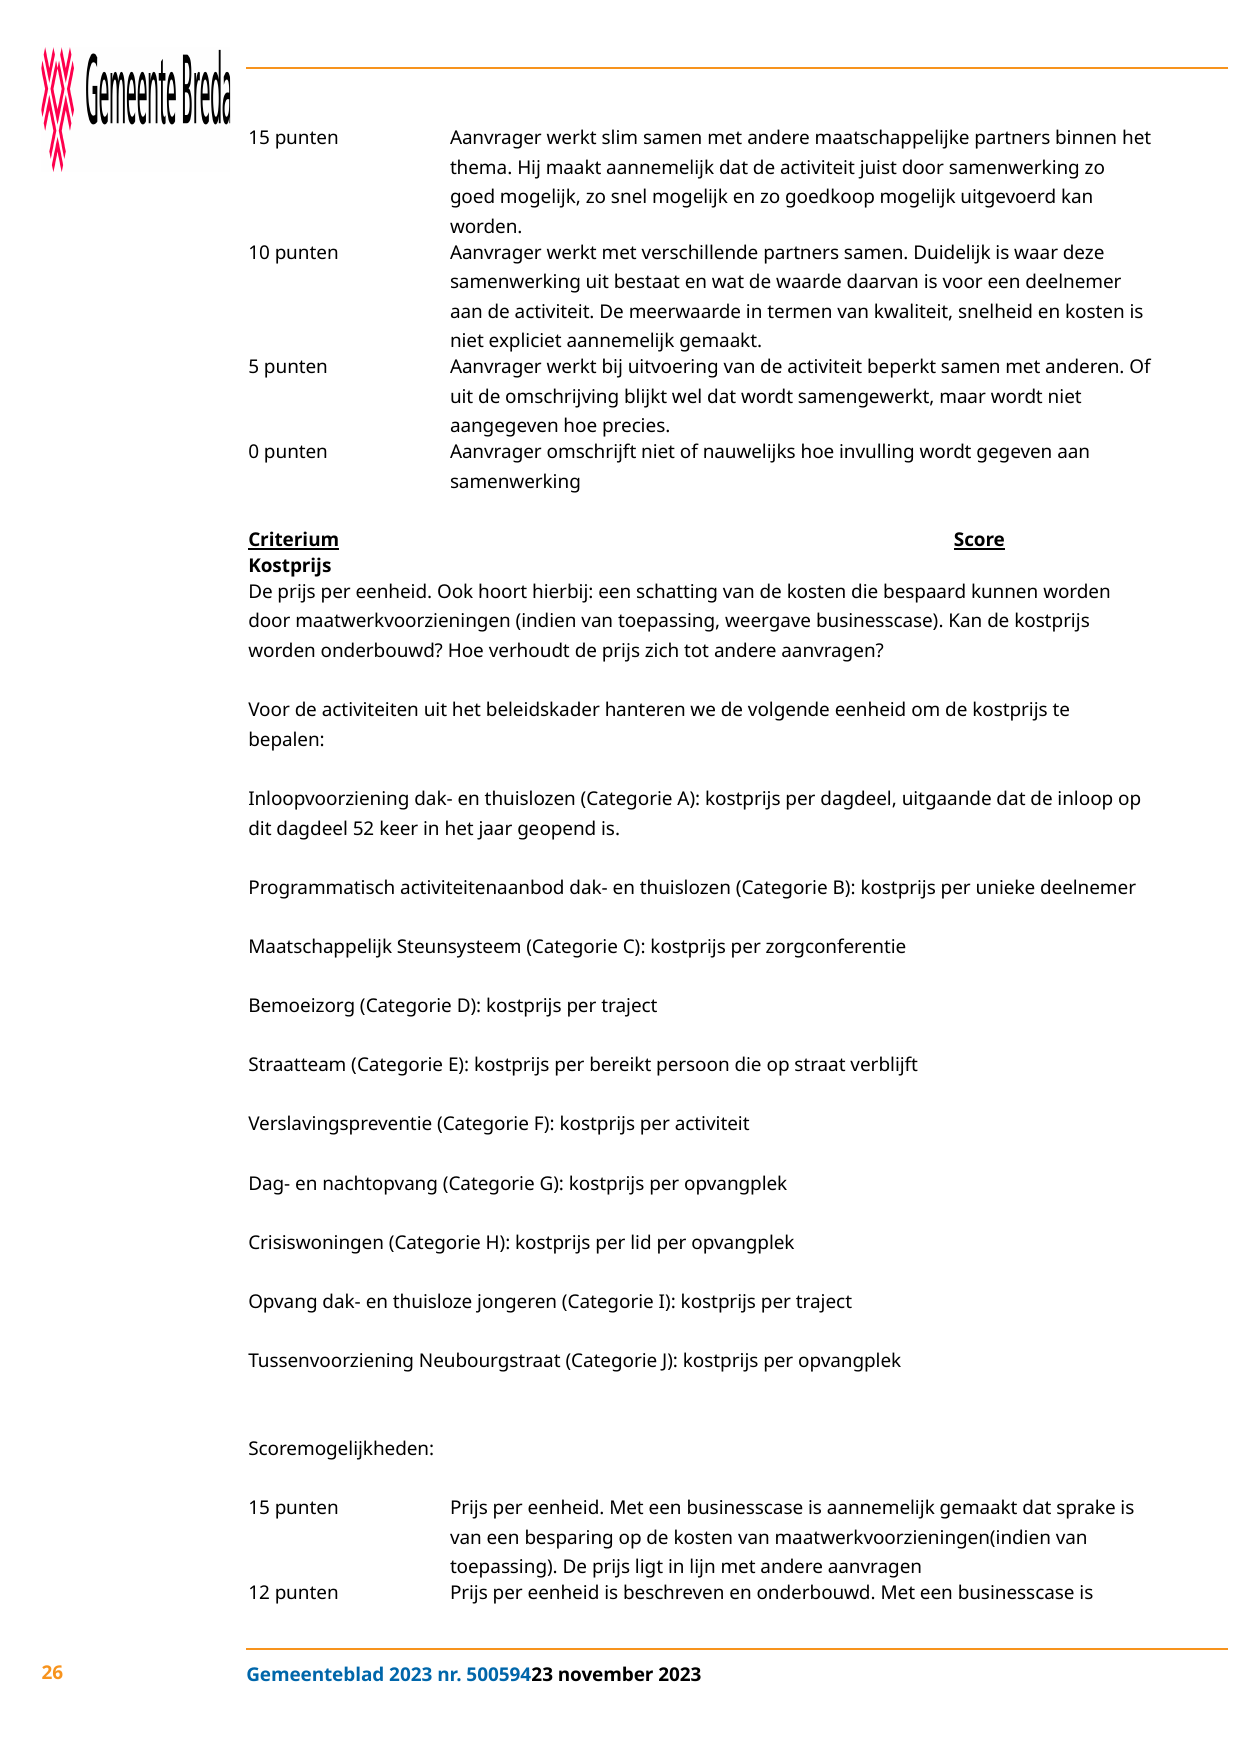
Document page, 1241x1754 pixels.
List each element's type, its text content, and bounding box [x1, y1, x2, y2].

table_header 15 punten [248, 1495, 450, 1579]
text Scoremogelijkheden: [248, 1435, 1152, 1461]
table_cell 5 punten [248, 354, 450, 438]
table_header 15 punten [248, 125, 450, 239]
table_cell 12 punten [248, 1580, 450, 1605]
table_header Criterium [248, 527, 954, 552]
table_cell 0 punten [248, 438, 450, 494]
table_cell Aanvrager omschrijft niet of nauwelijks hoe invulling wordt gegeven aan samenwerking [450, 438, 1152, 494]
picture [41, 47, 231, 172]
table_cell 10 punten [248, 239, 450, 353]
table_cell [954, 552, 1152, 578]
table_header Score [954, 527, 1152, 552]
table_header Aanvrager werkt slim samen met andere maatschappelijke partners binnen het thema. Hij maakt aannemelijk dat de activiteit juist door samenwerking zo goed mogelijk, zo snel mogelijk en zo goedkoop mogelijk uitgevoerd kan worden. [450, 125, 1152, 239]
table_cell Aanvrager werkt bij uitvoering van de activiteit beperkt samen met anderen. Of uit de omschrijving blijkt wel dat wordt samengewerkt, maar wordt niet aangegeven hoe precies. [450, 354, 1152, 438]
table_cell Aanvrager werkt met verschillende partners samen. Duidelijk is waar deze samenwerking uit bestaat en wat de waarde daarvan is voor een deelnemer aan de activiteit. De meerwaarde in termen van kwaliteit, snelheid en kosten is niet expliciet aannemelijk gemaakt. [450, 239, 1152, 353]
table_header Prijs per eenheid. Met een businesscase is aannemelijk gemaakt dat sprake is van een besparing op de kosten van maatwerkvoorzieningen(indien van toepassing). De prijs ligt in lijn met andere aanvragen [450, 1495, 1152, 1579]
table_cell Kostprijs [248, 552, 954, 578]
table_cell Prijs per eenheid is beschreven en onderbouwd. Met een businesscase is [450, 1580, 1152, 1605]
table_cell De prijs per eenheid. Ook hoort hierbij: een schatting van de kosten die bespaard kunnen worden door maatwerkvoorzieningen (indien van toepassing, weergave businesscase). Kan de kostprijs worden onderbouwd? Hoe verhoudt de prijs zich tot andere aanvragen? Voor de activiteiten uit het beleidskader hanteren we de volgende eenheid om de kostprijs te bepalen: Inloopvoorziening dak- en thuislozen (Categorie A): kostprijs per dagdeel, uitgaande dat de inloop op dit dagdeel 52 keer in het jaar geopend is. Programmatisch activiteitenaanbod dak- en thuislozen (Categorie B): kostprijs per unieke deelnemer Maatschappelijk Steunsysteem (Categorie C): kostprijs per zorgconferentie Bemoeizorg (Categorie D): kostprijs per traject Straatteam (Categorie E): kostprijs per bereikt persoon die op straat verblijft Verslavingspreventie (Categorie F): kostprijs per activiteit Dag- en nachtopvang (Categorie G): kostprijs per opvangplek Crisiswoningen (Categorie H): kostprijs per lid per opvangplek Opvang dak- en thuisloze jongeren (Categorie I): kostprijs per traject Tussenvoorziening Neubourgstraat (Categorie J): kostprijs per opvangplek [248, 578, 1152, 1402]
